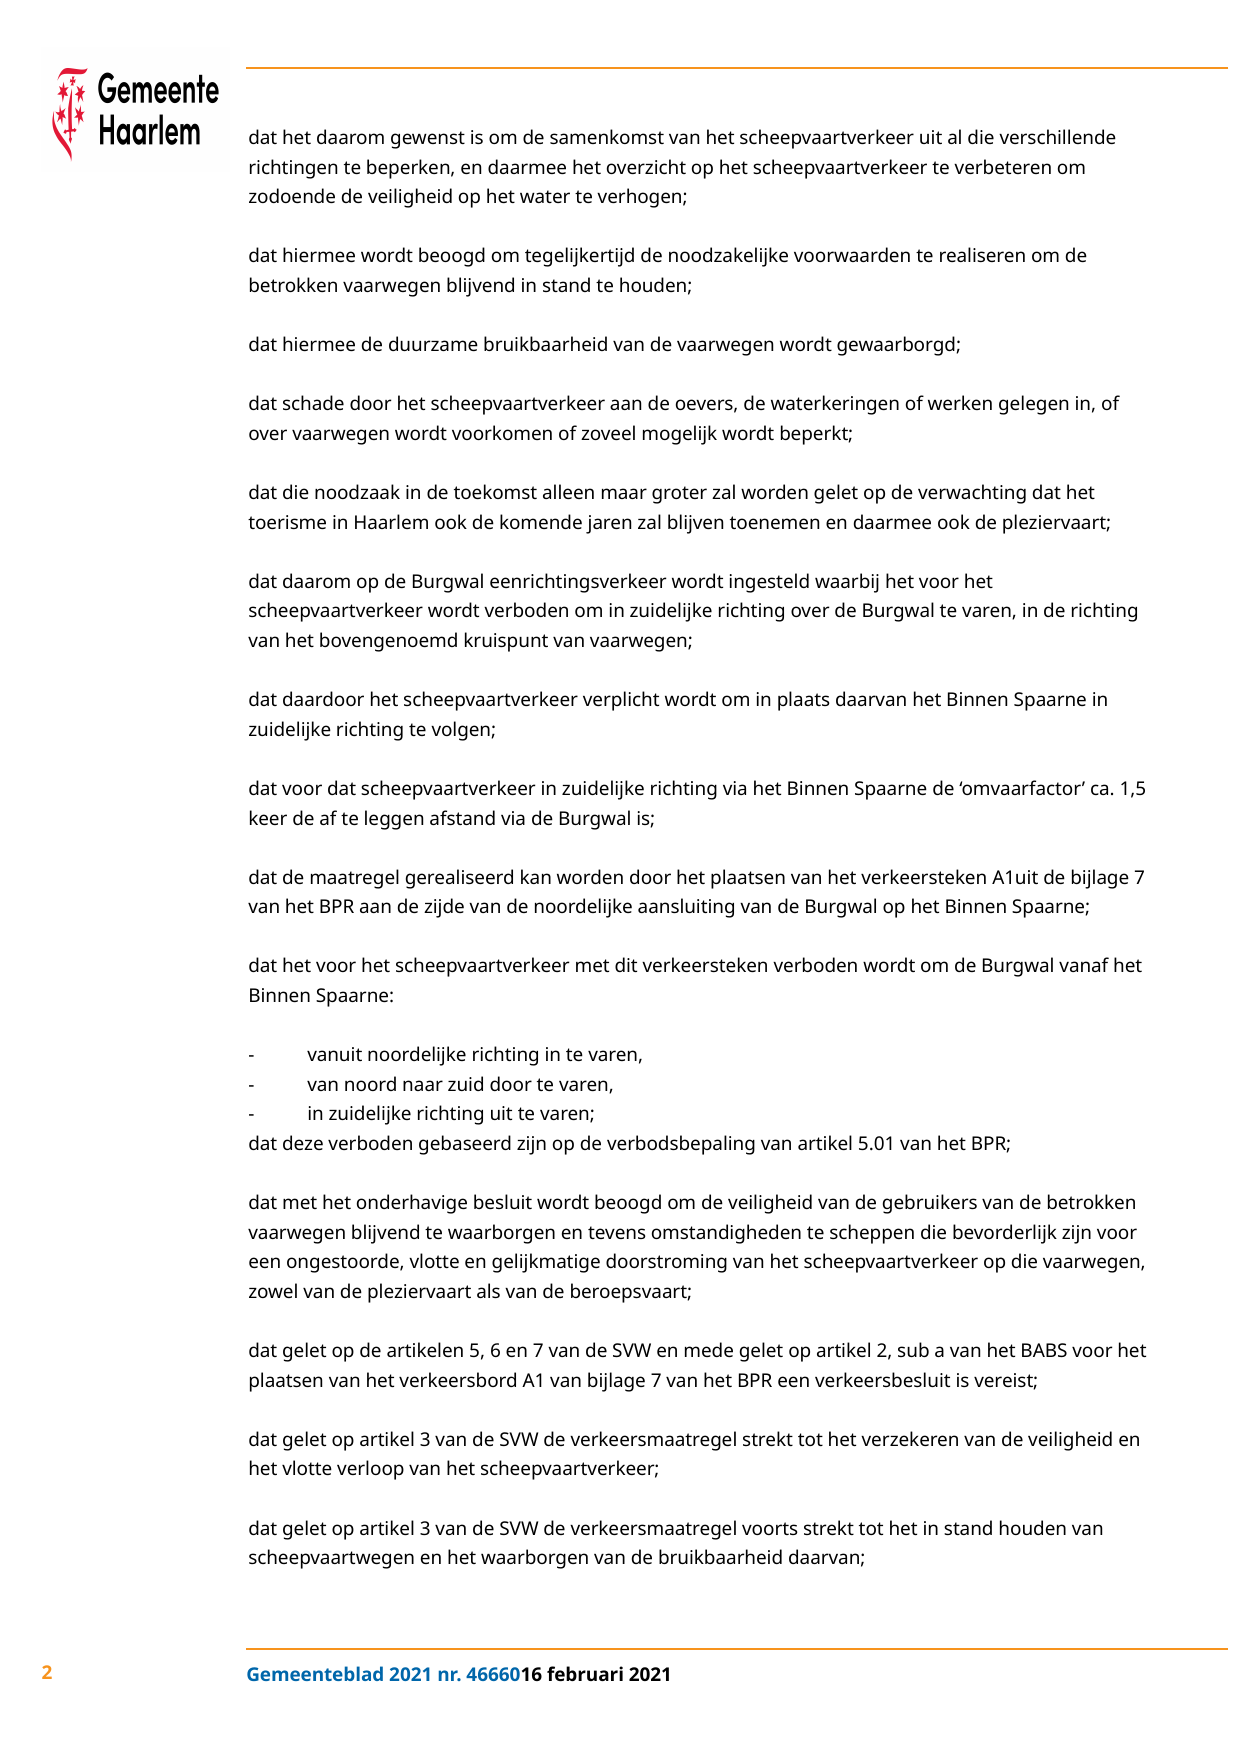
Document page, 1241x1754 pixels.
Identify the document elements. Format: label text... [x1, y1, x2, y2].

text dat het daarom gewenst is om de samenkomst van het scheepvaartverkeer uit al die verschillende richtingen te beperken, en daarmee het overzicht op het scheepvaartverkeer te verbeteren om zodoende de veiligheid op het water te verhogen; [248, 124, 1152, 209]
list in zuidelijke richting uit te varen; [248, 1101, 1152, 1126]
text dat gelet op artikel 3 van de SVW de verkeersmaatregel strekt tot het verzekeren van de veiligheid en het vlotte verloop van het scheepvaartverkeer; [248, 1426, 1152, 1481]
text dat gelet op de artikelen 5, 6 en 7 van de SVW en mede gelet op artikel 2, sub a van het BABS voor het plaatsen van het verkeersbord A1 van bijlage 7 van het BPR een verkeersbesluit is vereist; [248, 1337, 1152, 1393]
picture [41, 47, 231, 172]
text dat hiermee de duurzame bruikbaarheid van de vaarwegen wordt gewaarborgd; [248, 331, 1152, 357]
text dat schade door het scheepvaartverkeer aan de oevers, de waterkeringen of werken gelegen in, of over vaarwegen wordt voorkomen of zoveel mogelijk wordt beperkt; [248, 391, 1152, 446]
text dat daardoor het scheepvaartverkeer verplicht wordt om in plaats daarvan het Binnen Spaarne in zuidelijke richting te volgen; [248, 686, 1152, 742]
text dat de maatregel gerealiseerd kan worden door het plaatsen van het verkeersteken A1uit de bijlage 7 van het BPR aan de zijde van de noordelijke aansluiting van de Burgwal op het Binnen Spaarne; [248, 864, 1152, 919]
text dat die noodzaak in de toekomst alleen maar groter zal worden gelet op de verwachting dat het toerisme in Haarlem ook de komende jaren zal blijven toenemen en daarmee ook de pleziervaart; [248, 479, 1152, 535]
text dat het voor het scheepvaartverkeer met dit verkeersteken verboden wordt om de Burgwal vanaf het Binnen Spaarne: [248, 953, 1152, 1008]
list vanuit noordelijke richting in te varen, [248, 1041, 1152, 1067]
text dat deze verboden gebaseerd zijn op de verbodsbepaling van artikel 5.01 van het BPR; [248, 1130, 1152, 1156]
text dat hiermee wordt beoogd om tegelijkertijd de noodzakelijke voorwaarden te realiseren om de betrokken vaarwegen blijvend in stand te houden; [248, 243, 1152, 298]
list van noord naar zuid door te varen, [248, 1071, 1152, 1097]
text dat met het onderhavige besluit wordt beoogd om de veiligheid van de gebruikers van de betrokken vaarwegen blijvend te waarborgen en tevens omstandigheden te scheppen die bevorderlijk zijn voor een ongestoorde, vlotte en gelijkmatige doorstroming van het scheepvaartverkeer op die vaarwegen, zowel van de pleziervaart als van de beroepsvaart; [248, 1189, 1152, 1304]
text dat gelet op artikel 3 van de SVW de verkeersmaatregel voorts strekt tot het in stand houden van scheepvaartwegen en het waarborgen van de bruikbaarheid daarvan; [248, 1515, 1152, 1570]
text dat voor dat scheepvaartverkeer in zuidelijke richting via het Binnen Spaarne de ‘omvaarfactor’ ca. 1,5 keer de af te leggen afstand via de Burgwal is; [248, 775, 1152, 831]
text dat daarom op de Burgwal eenrichtingsverkeer wordt ingesteld waarbij het voor het scheepvaartverkeer wordt verboden om in zuidelijke richting over de Burgwal te varen, in de richting van het bovengenoemd kruispunt van vaarwegen; [248, 568, 1152, 653]
